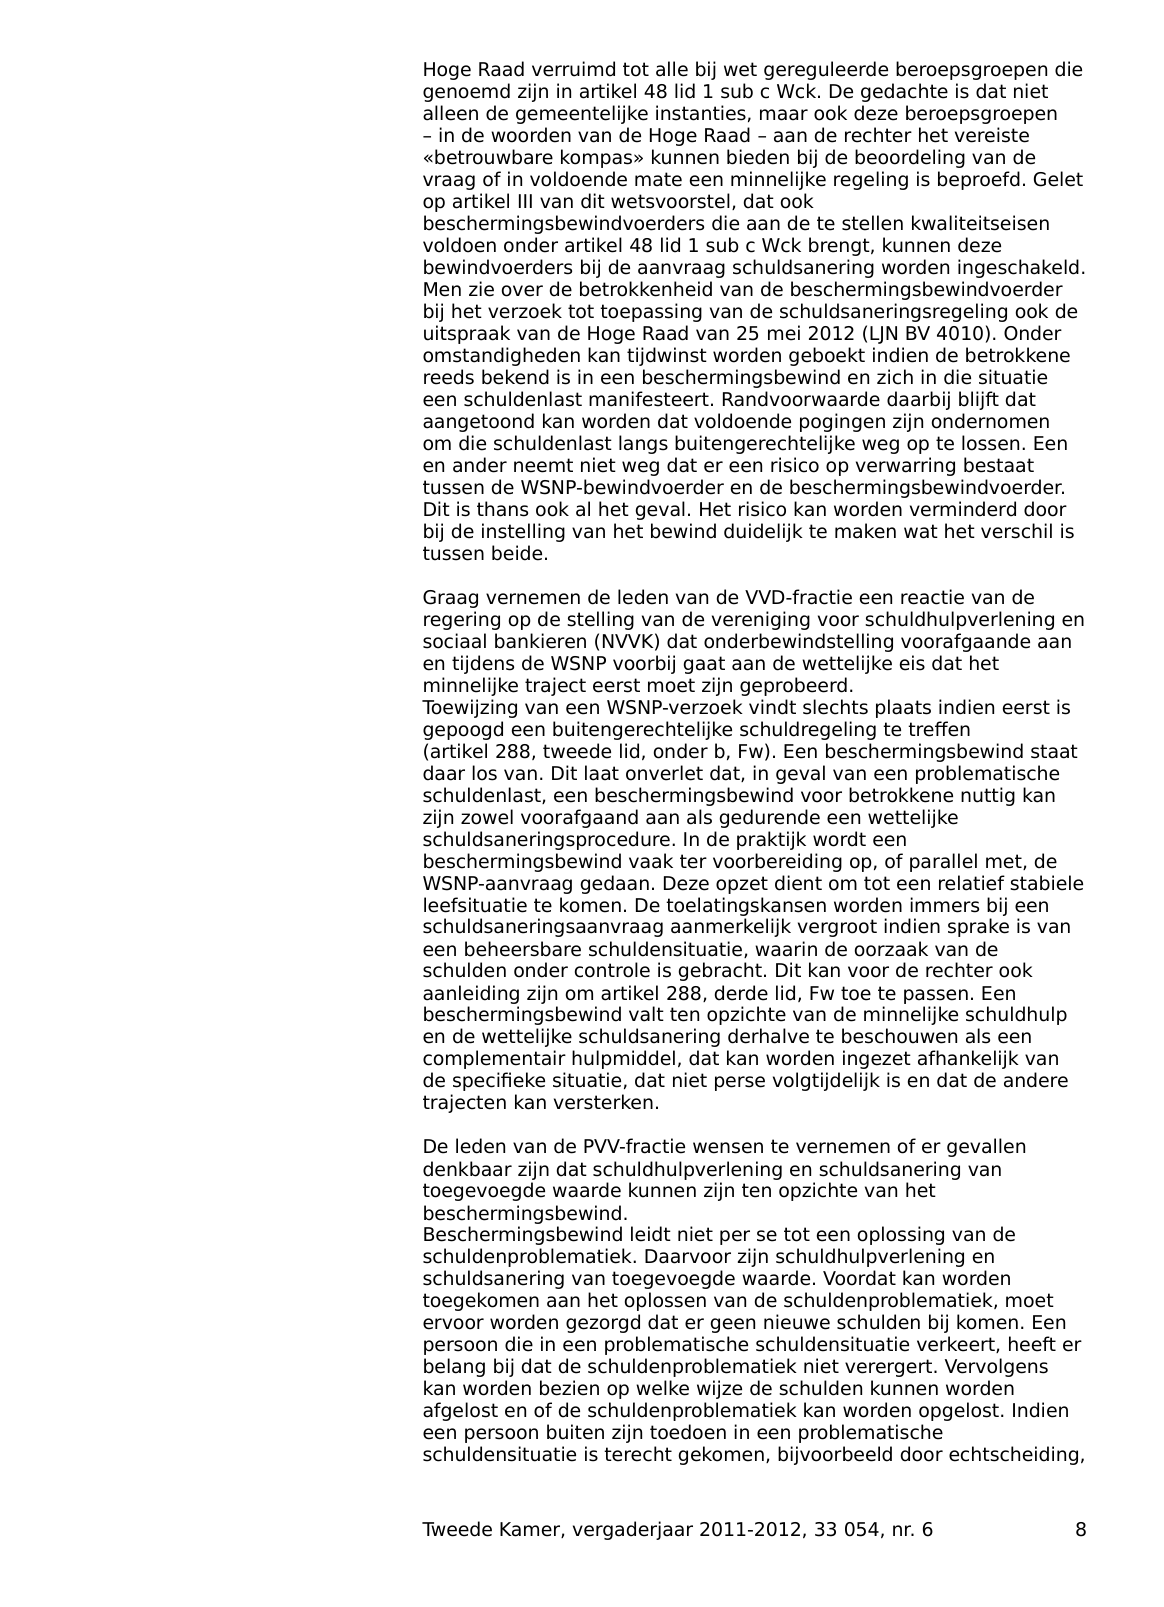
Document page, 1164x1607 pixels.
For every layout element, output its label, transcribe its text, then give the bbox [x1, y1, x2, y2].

text Beschermingsbewind leidt niet per se tot een oplossing van de schuldenproblematiek. Daarvoor zijn schuldhulpverlening en schuldsanering van toegevoegde waarde. Voordat kan worden toegekomen aan het oplossen van de schuldenproblematiek, moet ervoor worden gezorgd dat er geen nieuwe schulden bij komen. Een persoon die in een problematische schuldensituatie verkeert, heeft er belang bij dat de schuldenproblematiek niet verergert. Vervolgens kan worden bezien op welke wijze de schulden kunnen worden afgelost en of de schuldenproblematiek kan worden opgelost. Indien een persoon buiten zijn toedoen in een problematische schuldensituatie is terecht gekomen, bijvoorbeeld door echtscheiding, [422, 1224, 1087, 1466]
text Graag vernemen de leden van de VVD-fractie een reactie van de regering op de stelling van de vereniging voor schuldhulpverlening en sociaal bankieren (NVVK) dat onderbewindstelling voorafgaande aan en tijdens de WSNP voorbij gaat aan de wettelijke eis dat het minnelijke traject eerst moet zijn geprobeerd. [422, 587, 1087, 697]
text Toewijzing van een WSNP-verzoek vindt slechts plaats indien eerst is gepoogd een buitengerechtelijke schuldregeling te treffen (artikel 288, tweede lid, onder b, Fw). Een beschermingsbewind staat daar los van. Dit laat onverlet dat, in geval van een problematische schuldenlast, een beschermingsbewind voor betrokkene nuttig kan zijn zowel voorafgaand aan als gedurende een wettelijke schuldsaneringsprocedure. In de praktijk wordt een beschermingsbewind vaak ter voorbereiding op, of parallel met, de WSNP-aanvraag gedaan. Deze opzet dient om tot een relatief stabiele leefsituatie te komen. De toelatingskansen worden immers bij een schuldsaneringsaanvraag aanmerkelijk vergroot indien sprake is van een beheersbare schuldensituatie, waarin de oorzaak van de schulden onder controle is gebracht. Dit kan voor de rechter ook aanleiding zijn om artikel 288, derde lid, Fw toe te passen. Een beschermingsbewind valt ten opzichte van de minnelijke schuldhulp en de wettelijke schuldsanering derhalve te beschouwen als een complementair hulpmiddel, dat kan worden ingezet afhankelijk van de specifieke situatie, dat niet perse volgtijdelijk is en dat de andere trajecten kan versterken. [422, 697, 1087, 1114]
text Hoge Raad verruimd tot alle bij wet gereguleerde beroepsgroepen die genoemd zijn in artikel 48 lid 1 sub c Wck. De gedachte is dat niet alleen de gemeentelijke instanties, maar ook deze beroepsgroepen – in de woorden van de Hoge Raad – aan de rechter het vereiste «betrouwbare kompas» kunnen bieden bij de beoordeling van de vraag of in voldoende mate een minnelijke regeling is beproefd. Gelet op artikel III van dit wetsvoorstel, dat ook beschermingsbewindvoerders die aan de te stellen kwaliteitseisen voldoen onder artikel 48 lid 1 sub c Wck brengt, kunnen deze bewindvoerders bij de aanvraag schuldsanering worden ingeschakeld. Men zie over de betrokkenheid van de beschermingsbewindvoerder bij het verzoek tot toepassing van de schuldsaneringsregeling ook de uitspraak van de Hoge Raad van 25 mei 2012 (LJN BV 4010). Onder omstandigheden kan tijdwinst worden geboekt indien de betrokkene reeds bekend is in een beschermingsbewind en zich in die situatie een schuldenlast manifesteert. Randvoorwaarde daarbij blijft dat aangetoond kan worden dat voldoende pogingen zijn ondernomen om die schuldenlast langs buitengerechtelijke weg op te lossen. Een en ander neemt niet weg dat er een risico op verwarring bestaat tussen de WSNP-bewindvoerder en de beschermingsbewindvoerder. Dit is thans ook al het geval. Het risico kan worden verminderd door bij de instelling van het bewind duidelijk te maken wat het verschil is tussen beide. [422, 59, 1087, 564]
text De leden van de PVV-fractie wensen te vernemen of er gevallen denkbaar zijn dat schuldhulpverlening en schuldsanering van toegevoegde waarde kunnen zijn ten opzichte van het beschermingsbewind. [422, 1136, 1087, 1224]
